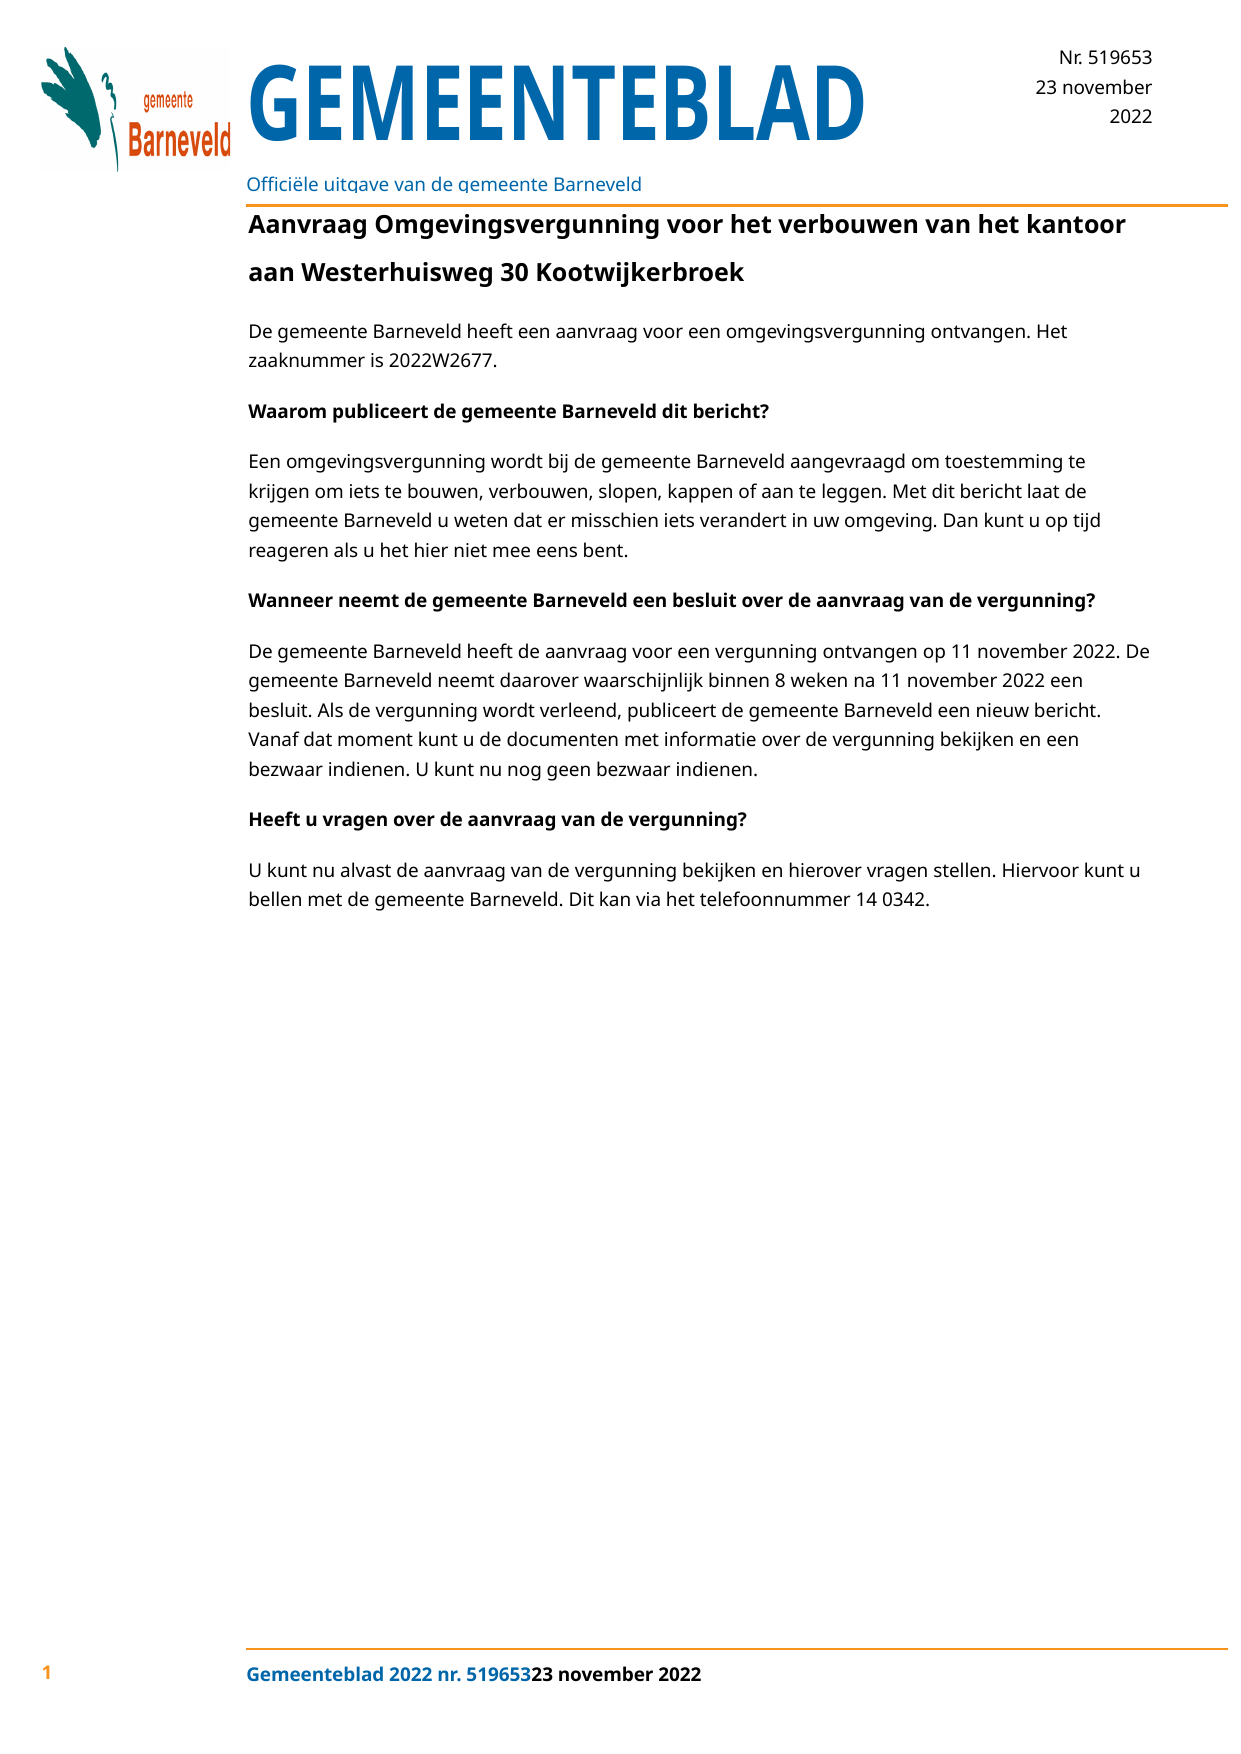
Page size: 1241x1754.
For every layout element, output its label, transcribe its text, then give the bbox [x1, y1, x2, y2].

text De gemeente Barneveld heeft een aanvraag voor een omgevingsvergunning ontvangen. Het zaaknummer is 2022W2677. [248, 318, 1152, 373]
text Wanneer neemt de gemeente Barneveld een besluit over de aanvraag van de vergunning? [248, 587, 1152, 613]
text Aanvraag Omgevingsvergunning voor het verbouwen van het kantoor aan Westerhuisweg 30 Kootwijkerbroek [248, 207, 1152, 288]
text Heeft u vragen over de aanvraag van de vergunning? [248, 807, 1152, 832]
picture [41, 47, 231, 172]
text De gemeente Barneveld heeft de aanvraag voor een vergunning ontvangen op 11 november 2022. De gemeente Barneveld neemt daarover waarschijnlijk binnen 8 weken na 11 november 2022 een besluit. Als de vergunning wordt verleend, publiceert de gemeente Barneveld een nieuw bericht. Vanaf dat moment kunt u de documenten met informatie over de vergunning bekijken en een bezwaar indienen. U kunt nu nog geen bezwaar indienen. [248, 638, 1152, 782]
text U kunt nu alvast de aanvraag van de vergunning bekijken en hierover vragen stellen. Hiervoor kunt u bellen met de gemeente Barneveld. Dit kan via het telefoonnummer 14 0342. [248, 857, 1152, 912]
text Een omgevingsvergunning wordt bij de gemeente Barneveld aangevraagd om toestemming te krijgen om iets te bouwen, verbouwen, slopen, kappen of aan te leggen. Met dit bericht laat de gemeente Barneveld u weten dat er misschien iets verandert in uw omgeving. Dan kunt u op tijd reageren als u het hier niet mee eens bent. [248, 448, 1152, 563]
text Waarom publiceert de gemeente Barneveld dit bericht? [248, 398, 1152, 424]
